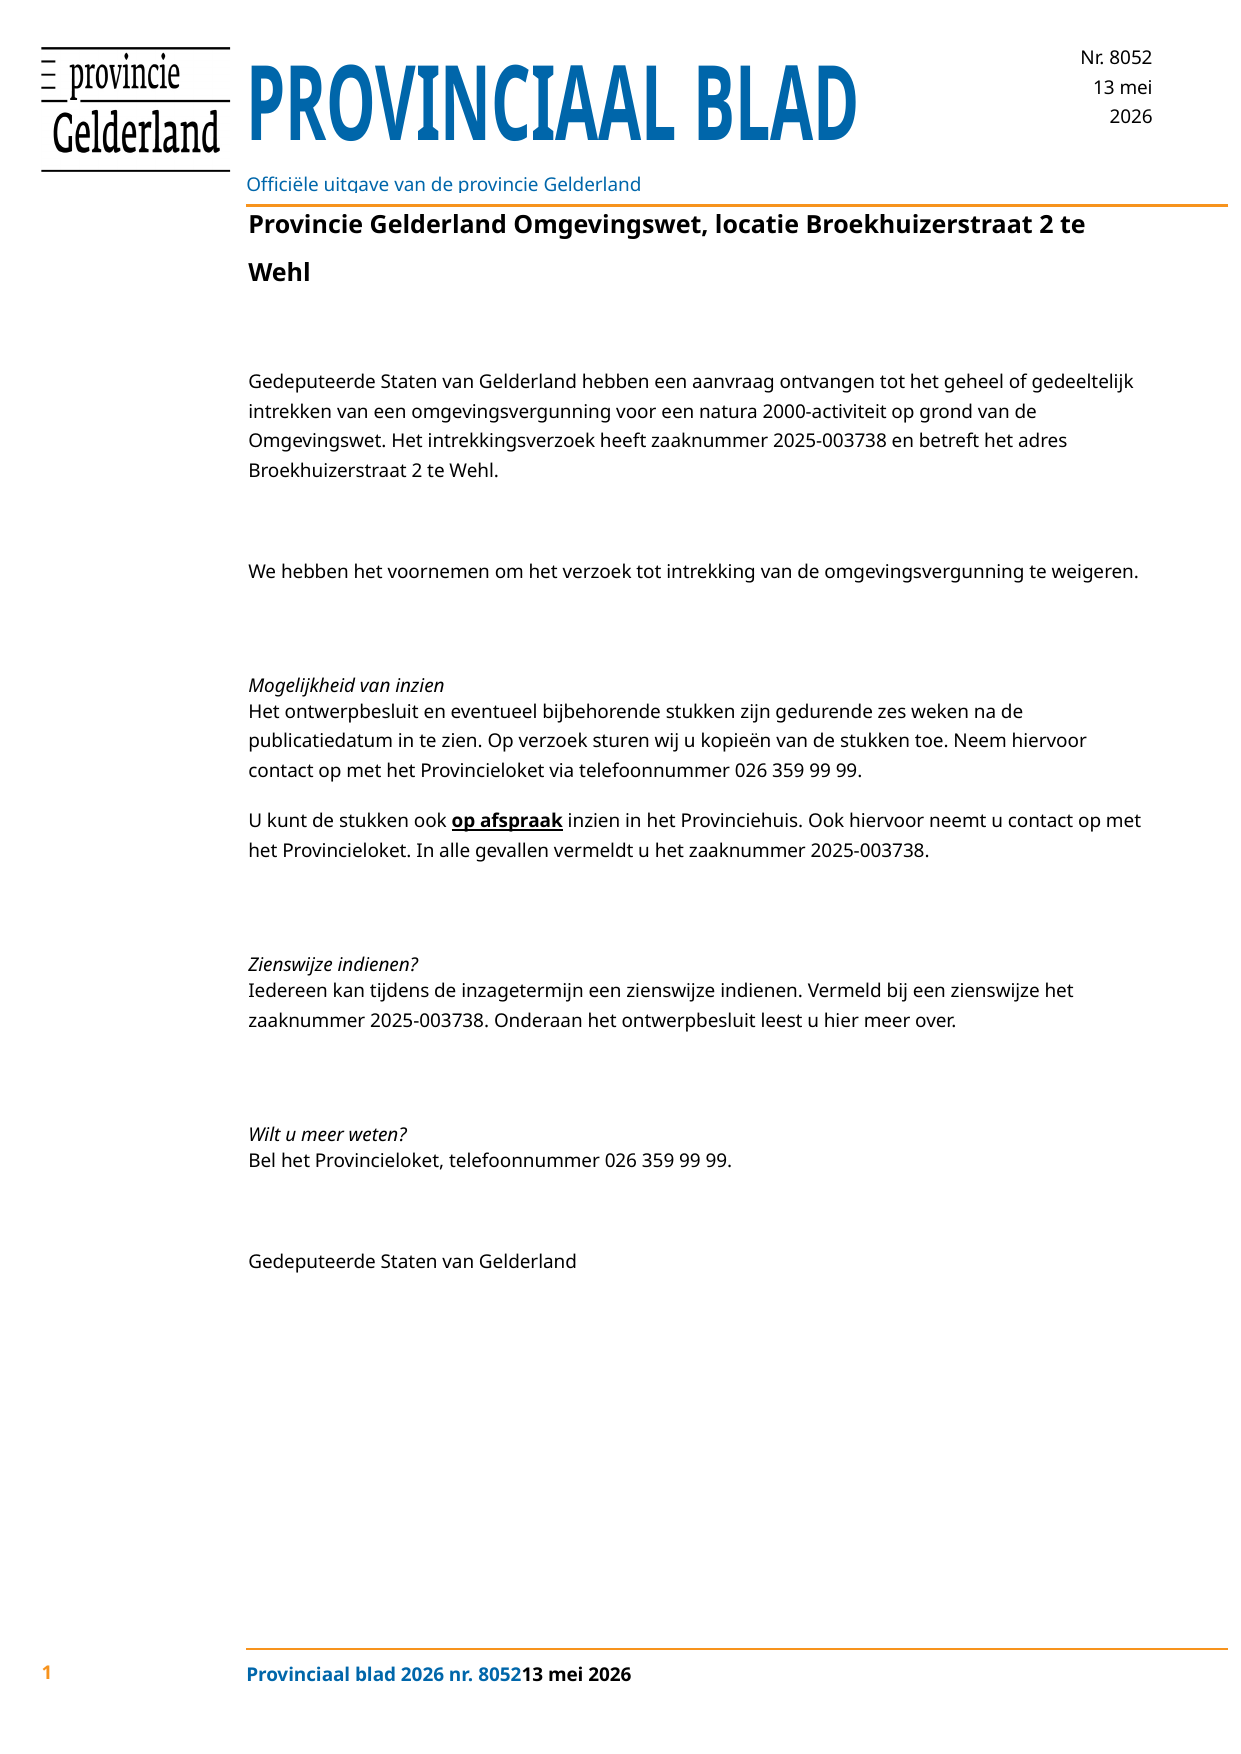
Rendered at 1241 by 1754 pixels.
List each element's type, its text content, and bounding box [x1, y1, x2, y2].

text Gedeputeerde Staten van Gelderland hebben een aanvraag ontvangen tot het geheel of gedeeltelijk intrekken van een omgevingsvergunning voor een natura 2000-activiteit op grond van de Omgevingswet. Het intrekkingsverzoek heeft zaaknummer 2025-003738 en betreft het adres Broekhuizerstraat 2 te Wehl. [248, 368, 1152, 483]
text Het ontwerpbesluit en eventueel bijbehorende stukken zijn gedurende zes weken na de publicatiedatum in te zien. Op verzoek sturen wij u kopieën van de stukken toe. Neem hiervoor contact op met het Provincieloket via telefoonnummer 026 359 99 99. [248, 698, 1152, 783]
text Bel het Provincieloket, telefoonnummer 026 359 99 99. [248, 1147, 1152, 1173]
text We hebben het voornemen om het verzoek tot intrekking van de omgevingsvergunning te weigeren. [248, 558, 1152, 584]
text Zienswijze indienen? [248, 952, 1152, 977]
text Mogelijkheid van inzien [248, 672, 1152, 698]
text U kunt de stukken ook op afspraak inzien in het Provinciehuis. Ook hiervoor neemt u contact op met het Provincieloket. In alle gevallen vermeldt u het zaaknummer 2025-003738. [248, 808, 1152, 863]
text Wilt u meer weten? [248, 1121, 1152, 1147]
text Provincie Gelderland Omgevingswet, locatie Broekhuizerstraat 2 te Wehl [248, 207, 1152, 288]
text Iedereen kan tijdens de inzagetermijn een zienswijze indienen. Vermeld bij een zienswijze het zaaknummer 2025-003738. Onderaan het ontwerpbesluit leest u hier meer over. [248, 977, 1152, 1033]
picture [41, 47, 231, 172]
text Gedeputeerde Staten van Gelderland [248, 1248, 1152, 1273]
